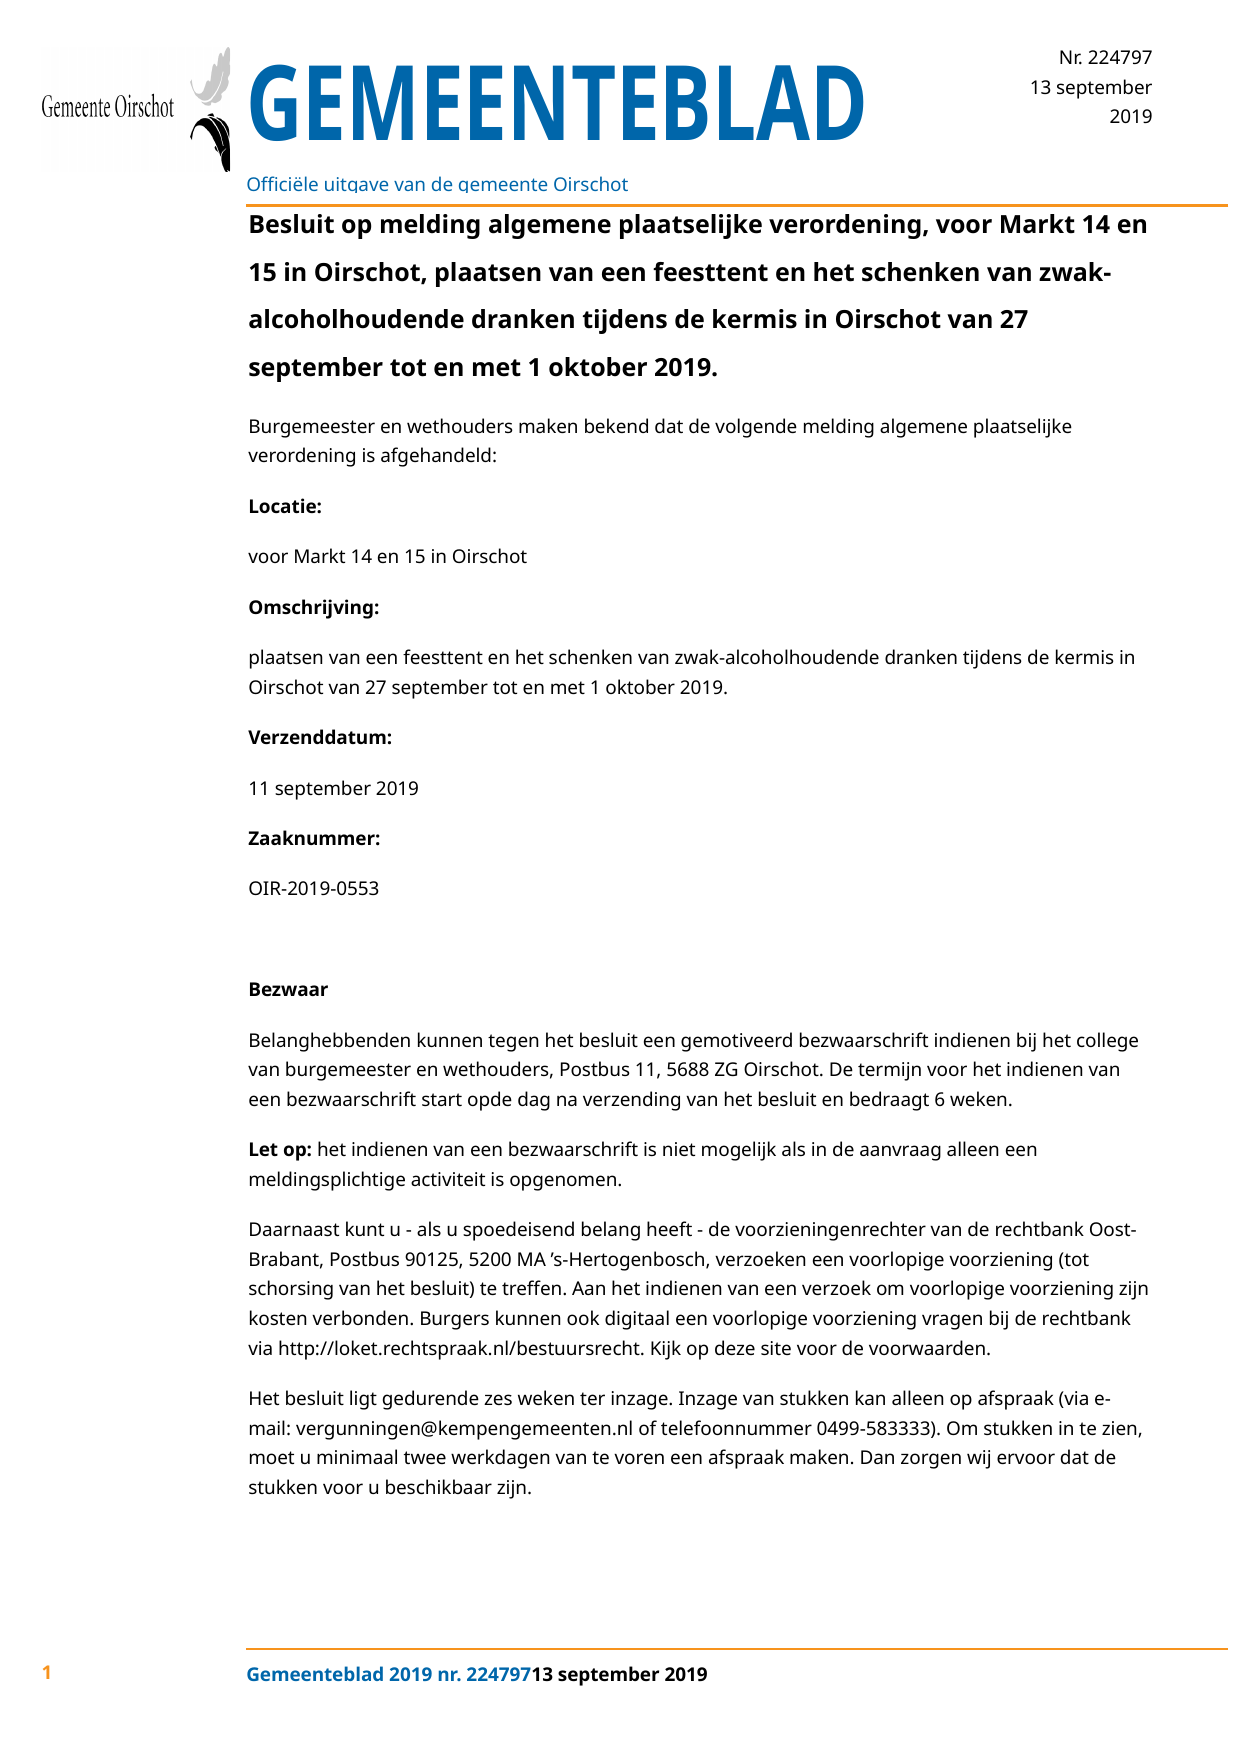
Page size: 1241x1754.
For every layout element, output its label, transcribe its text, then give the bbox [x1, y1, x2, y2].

text Omschrijving: [248, 594, 1152, 620]
text Belanghebbenden kunnen tegen het besluit een gemotiveerd bezwaarschrift indienen bij het college van burgemeester en wethouders, Postbus 11, 5688 ZG Oirschot. De termijn voor het indienen van een bezwaarschrift start opde dag na verzending van het besluit en bedraagt 6 weken. [248, 1027, 1152, 1112]
text 11 september 2019 [248, 775, 1152, 801]
text Daarnaast kunt u - als u spoedeisend belang heeft - de voorzieningenrechter van de rechtbank Oost-Brabant, Postbus 90125, 5200 MA ’s-Hertogenbosch, verzoeken een voorlopige voorziening (tot schorsing van het besluit) te treffen. Aan het indienen van een verzoek om voorlopige voorziening zijn kosten verbonden. Burgers kunnen ook digitaal een voorlopige voorziening vragen bij de rechtbank via http://loket.rechtspraak.nl/bestuursrecht. Kijk op deze site voor de voorwaarden. [248, 1216, 1152, 1361]
text Besluit op melding algemene plaatselijke verordening, voor Markt 14 en 15 in Oirschot, plaatsen van een feesttent en het schenken van zwak-alcoholhoudende dranken tijdens de kermis in Oirschot van 27 september tot en met 1 oktober 2019. [248, 207, 1152, 384]
text Zaaknummer: [248, 825, 1152, 851]
text Bezwaar [248, 976, 1152, 1002]
text OIR-2019-0553 [248, 876, 1152, 901]
text voor Markt 14 en 15 in Oirschot [248, 543, 1152, 569]
text Het besluit ligt gedurende zes weken ter inzage. Inzage van stukken kan alleen op afspraak (via e-mail: vergunningen@kempengemeenten.nl of telefoonnummer 0499-583333). Om stukken in te zien, moet u minimaal twee werkdagen van te voren een afspraak maken. Dan zorgen wij ervoor dat de stukken voor u beschikbaar zijn. [248, 1385, 1152, 1500]
text Locatie: [248, 493, 1152, 519]
text Verzenddatum: [248, 724, 1152, 750]
text Let op: het indienen van een bezwaarschrift is niet mogelijk als in de aanvraag alleen een meldingsplichtige activiteit is opgenomen. [248, 1136, 1152, 1192]
text Burgemeester en wethouders maken bekend dat de volgende melding algemene plaatselijke verordening is afgehandeld: [248, 413, 1152, 468]
picture [41, 47, 231, 172]
text plaatsen van een feesttent en het schenken van zwak-alcoholhoudende dranken tijdens de kermis in Oirschot van 27 september tot en met 1 oktober 2019. [248, 644, 1152, 700]
